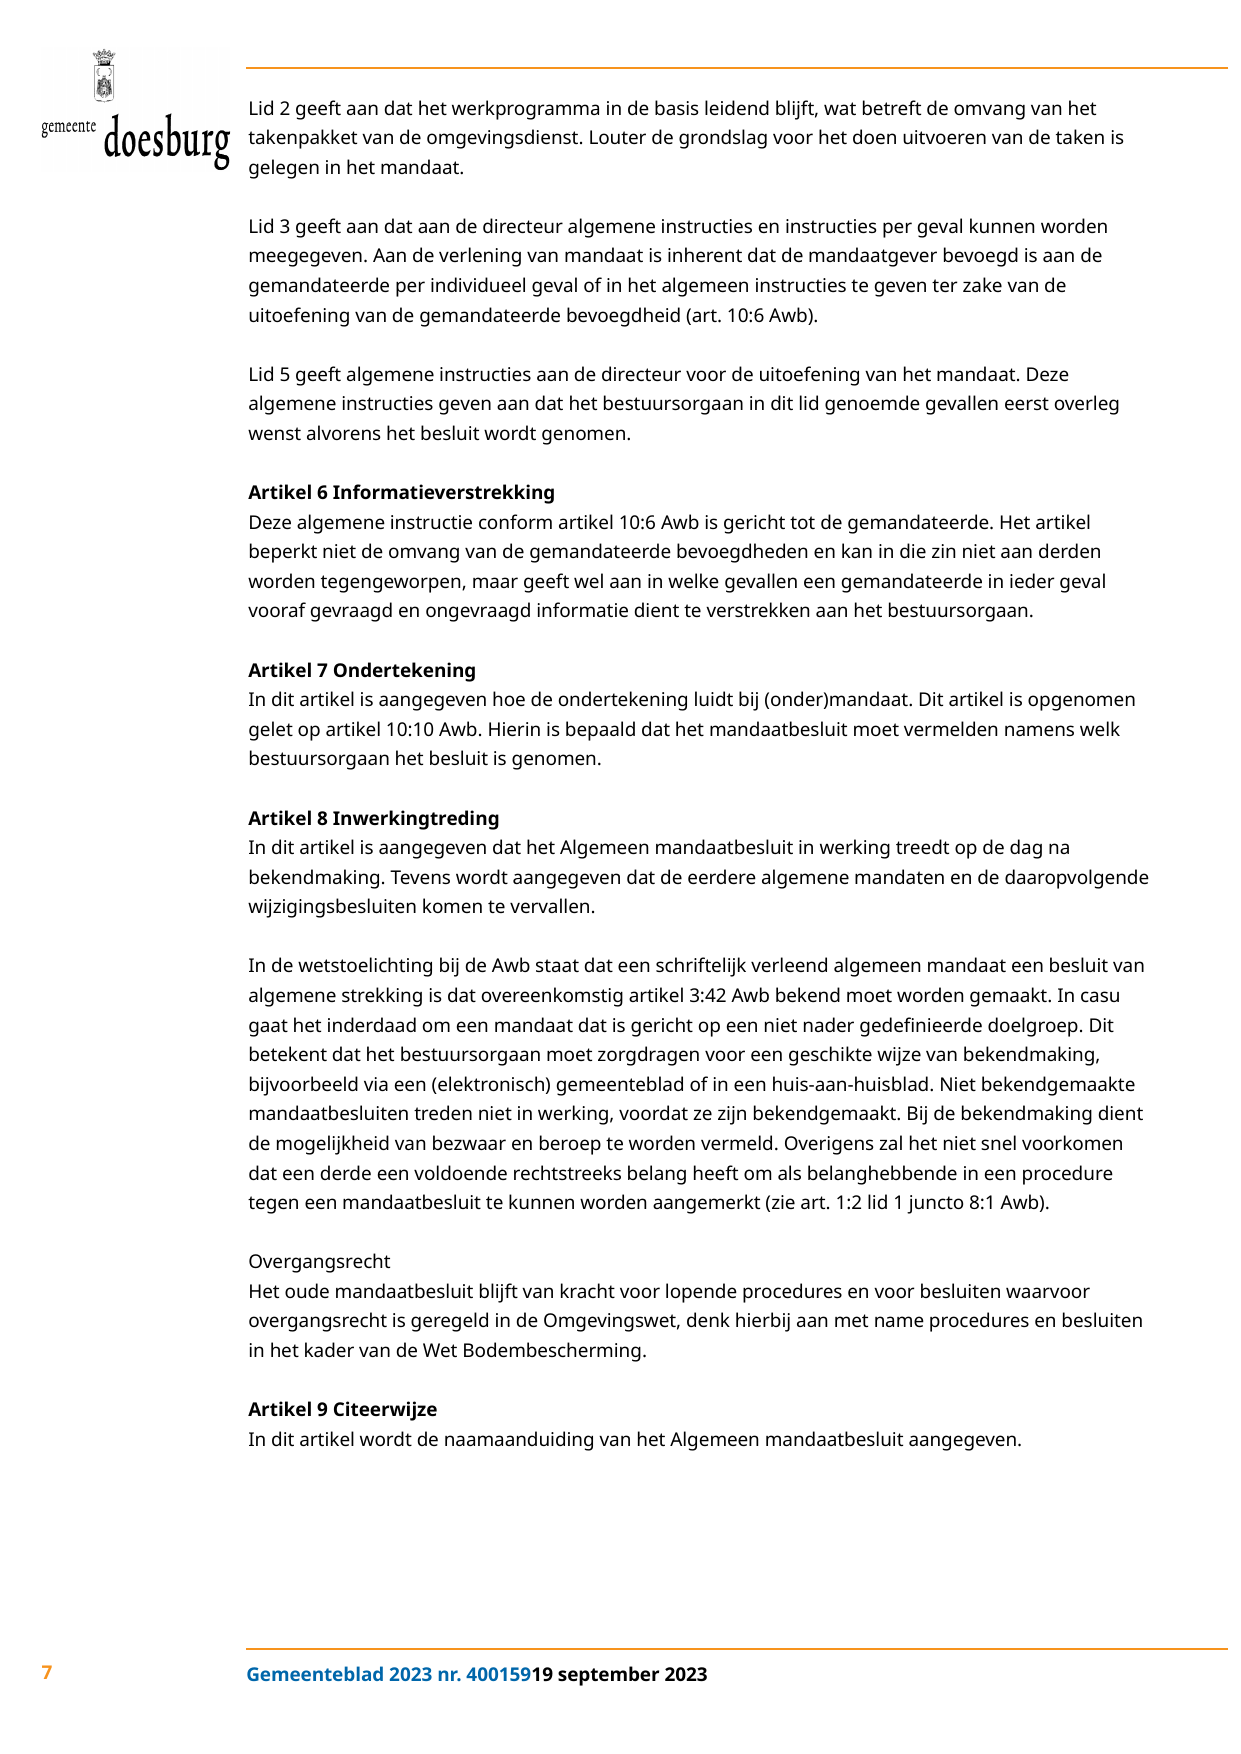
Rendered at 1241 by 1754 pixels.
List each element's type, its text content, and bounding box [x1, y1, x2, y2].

text Artikel 7 Ondertekening [248, 657, 1152, 683]
text Deze algemene instructie conform artikel 10:6 Awb is gericht tot de gemandateerde. Het artikel beperkt niet de omvang van de gemandateerde bevoegdheden en kan in die zin niet aan derden worden tegengeworpen, maar geeft wel aan in welke gevallen een gemandateerde in ieder geval vooraf gevraagd en ongevraagd informatie dient te verstrekken aan het bestuursorgaan. [248, 509, 1152, 623]
text Artikel 9 Citeerwijze [248, 1396, 1152, 1422]
text In dit artikel is aangegeven dat het Algemeen mandaatbesluit in werking treedt op de dag na bekendmaking. Tevens wordt aangegeven dat de eerdere algemene mandaten en de daaropvolgende wijzigingsbesluiten komen te vervallen. [248, 834, 1152, 919]
text Artikel 6 Informatieverstrekking [248, 479, 1152, 505]
text In dit artikel is aangegeven hoe de ondertekening luidt bij (onder)mandaat. Dit artikel is opgenomen gelet op artikel 10:10 Awb. Hierin is bepaald dat het mandaatbesluit moet vermelden namens welk bestuursorgaan het besluit is genomen. [248, 686, 1152, 771]
text Lid 3 geeft aan dat aan de directeur algemene instructies en instructies per geval kunnen worden meegegeven. Aan de verlening van mandaat is inherent dat de mandaatgever bevoegd is aan de gemandateerde per individueel geval of in het algemeen instructies te geven ter zake van de uitoefening van de gemandateerde bevoegdheid (art. 10:6 Awb). [248, 213, 1152, 328]
picture [41, 47, 231, 172]
text Lid 5 geeft algemene instructies aan de directeur voor de uitoefening van het mandaat. Deze algemene instructies geven aan dat het bestuursorgaan in dit lid genoemde gevallen eerst overleg wenst alvorens het besluit wordt genomen. [248, 361, 1152, 446]
text In dit artikel wordt de naamaanduiding van het Algemeen mandaatbesluit aangegeven. [248, 1426, 1152, 1452]
text Overgangsrecht [248, 1248, 1152, 1274]
text Lid 2 geeft aan dat het werkprogramma in de basis leidend blijft, wat betreft de omvang van het takenpakket van de omgevingsdienst. Louter de grondslag voor het doen uitvoeren van de taken is gelegen in het mandaat. [248, 95, 1152, 180]
text In de wetstoelichting bij de Awb staat dat een schriftelijk verleend algemeen mandaat een besluit van algemene strekking is dat overeenkomstig artikel 3:42 Awb bekend moet worden gemaakt. In casu gaat het inderdaad om een mandaat dat is gericht op een niet nader gedefinieerde doelgroep. Dit betekent dat het bestuursorgaan moet zorgdragen voor een geschikte wijze van bekendmaking, bijvoorbeeld via een (elektronisch) gemeenteblad of in een huis-aan-huisblad. Niet bekendgemaakte mandaatbesluiten treden niet in werking, voordat ze zijn bekendgemaakt. Bij de bekendmaking dient de mogelijkheid van bezwaar en beroep te worden vermeld. Overigens zal het niet snel voorkomen dat een derde een voldoende rechtstreeks belang heeft om als belanghebbende in een procedure tegen een mandaatbesluit te kunnen worden aangemerkt (zie art. 1:2 lid 1 juncto 8:1 Awb). [248, 953, 1152, 1215]
text Artikel 8 Inwerkingtreding [248, 805, 1152, 831]
text Het oude mandaatbesluit blijft van kracht voor lopende procedures en voor besluiten waarvoor overgangsrecht is geregeld in de Omgevingswet, denk hierbij aan met name procedures en besluiten in het kader van de Wet Bodembescherming. [248, 1278, 1152, 1363]
